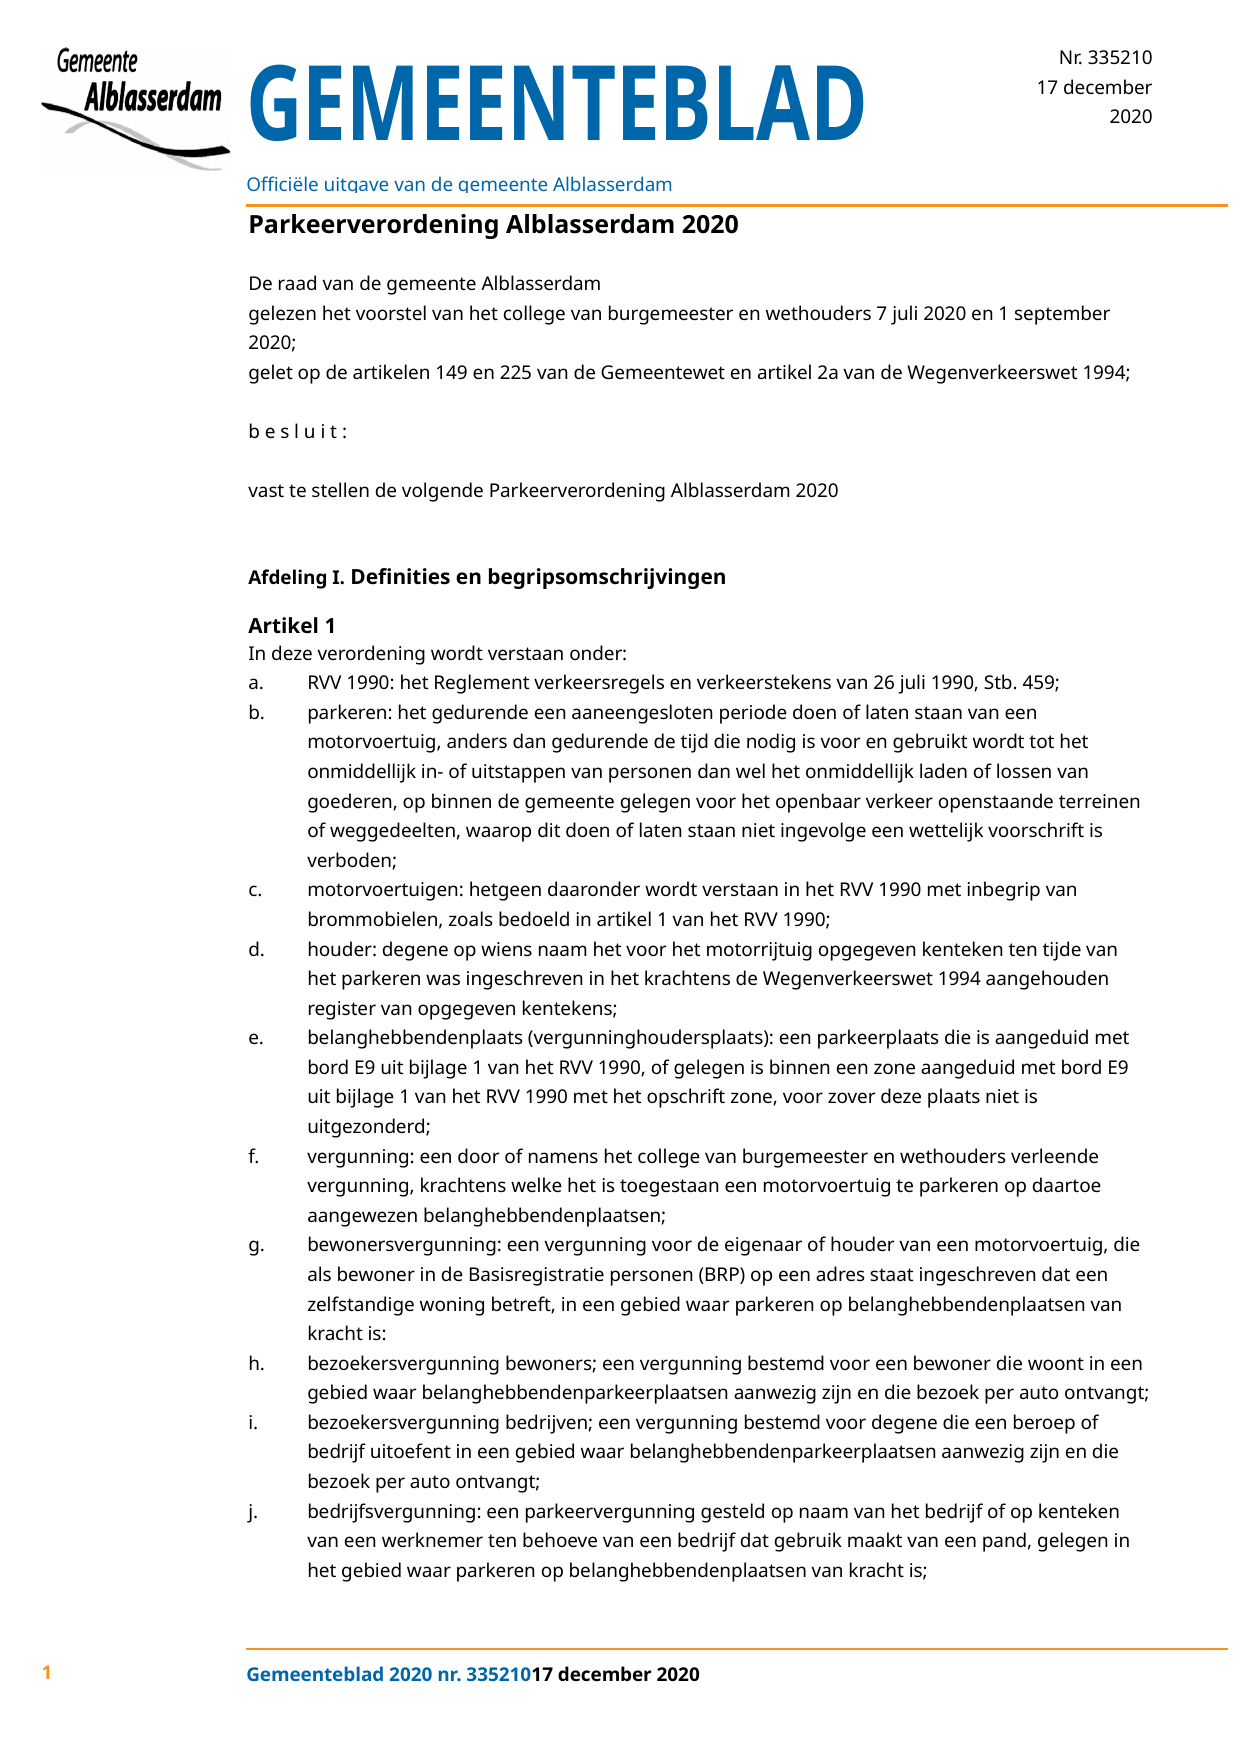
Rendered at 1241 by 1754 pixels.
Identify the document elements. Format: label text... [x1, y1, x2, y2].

text gelet op de artikelen 149 en 225 van de Gemeentewet en artikel 2a van de Wegenverkeerswet 1994; [248, 359, 1152, 385]
list RVV 1990: het Reglement verkeersregels en verkeerstekens van 26 juli 1990, Stb. 459; [248, 669, 1152, 695]
list houder: degene op wiens naam het voor het motorrijtuig opgegeven kenteken ten tijde van het parkeren was ingeschreven in het krachtens de Wegenverkeerswet 1994 aangehouden register van opgegeven kentekens; [248, 936, 1152, 1021]
list bedrijfsvergunning: een parkeervergunning gesteld op naam van het bedrijf of op kenteken van een werknemer ten behoeve van een bedrijf dat gebruik maakt van een pand, gelegen in het gebied waar parkeren op belanghebbendenplaatsen van kracht is; [248, 1498, 1152, 1583]
text b e s l u i t : [248, 418, 1152, 444]
text In deze verordening wordt verstaan onder: [248, 640, 1152, 666]
list motorvoertuigen: hetgeen daaronder wordt verstaan in het RVV 1990 met inbegrip van brommobielen, zoals bedoeld in artikel 1 van het RVV 1990; [248, 877, 1152, 932]
text Artikel 1 [248, 612, 1152, 640]
text Afdeling I. Definities en begripsomschrijvingen [248, 562, 1152, 591]
list belanghebbendenplaats (vergunninghoudersplaats): een parkeerplaats die is aangeduid met bord E9 uit bijlage 1 van het RVV 1990, of gelegen is binnen een zone aangeduid met bord E9 uit bijlage 1 van het RVV 1990 met het opschrift zone, voor zover deze plaats niet is uitgezonderd; [248, 1024, 1152, 1139]
picture [41, 47, 231, 172]
list bezoekersvergunning bedrijven; een vergunning bestemd voor degene die een beroep of bedrijf uitoefent in een gebied waar belanghebbendenparkeerplaatsen aanwezig zijn en die bezoek per auto ontvangt; [248, 1409, 1152, 1494]
list bezoekersvergunning bewoners; een vergunning bestemd voor een bewoner die woont in een gebied waar belanghebbendenparkeerplaatsen aanwezig zijn en die bezoek per auto ontvangt; [248, 1350, 1152, 1405]
text gelezen het voorstel van het college van burgemeester en wethouders 7 juli 2020 en 1 september 2020; [248, 300, 1152, 355]
text De raad van de gemeente Alblasserdam [248, 270, 1152, 296]
list bewonersvergunning: een vergunning voor de eigenaar of houder van een motorvoertuig, die als bewoner in de Basisregistratie personen (BRP) op een adres staat ingeschreven dat een zelfstandige woning betreft, in een gebied waar parkeren op belanghebbendenplaatsen van kracht is: [248, 1232, 1152, 1346]
list parkeren: het gedurende een aaneengesloten periode doen of laten staan van een motorvoertuig, anders dan gedurende de tijd die nodig is voor en gebruikt wordt tot het onmiddellijk in- of uitstappen van personen dan wel het onmiddellijk laden of lossen van goederen, op binnen de gemeente gelegen voor het openbaar verkeer openstaande terreinen of weggedeelten, waarop dit doen of laten staan niet ingevolge een wettelijk voorschrift is verboden; [248, 699, 1152, 873]
list vergunning: een door of namens het college van burgemeester en wethouders verleende vergunning, krachtens welke het is toegestaan een motorvoertuig te parkeren op daartoe aangewezen belanghebbendenplaatsen; [248, 1143, 1152, 1228]
text vast te stellen de volgende Parkeerverordening Alblasserdam 2020 [248, 477, 1152, 503]
text Parkeerverordening Alblasserdam 2020 [248, 207, 1152, 241]
